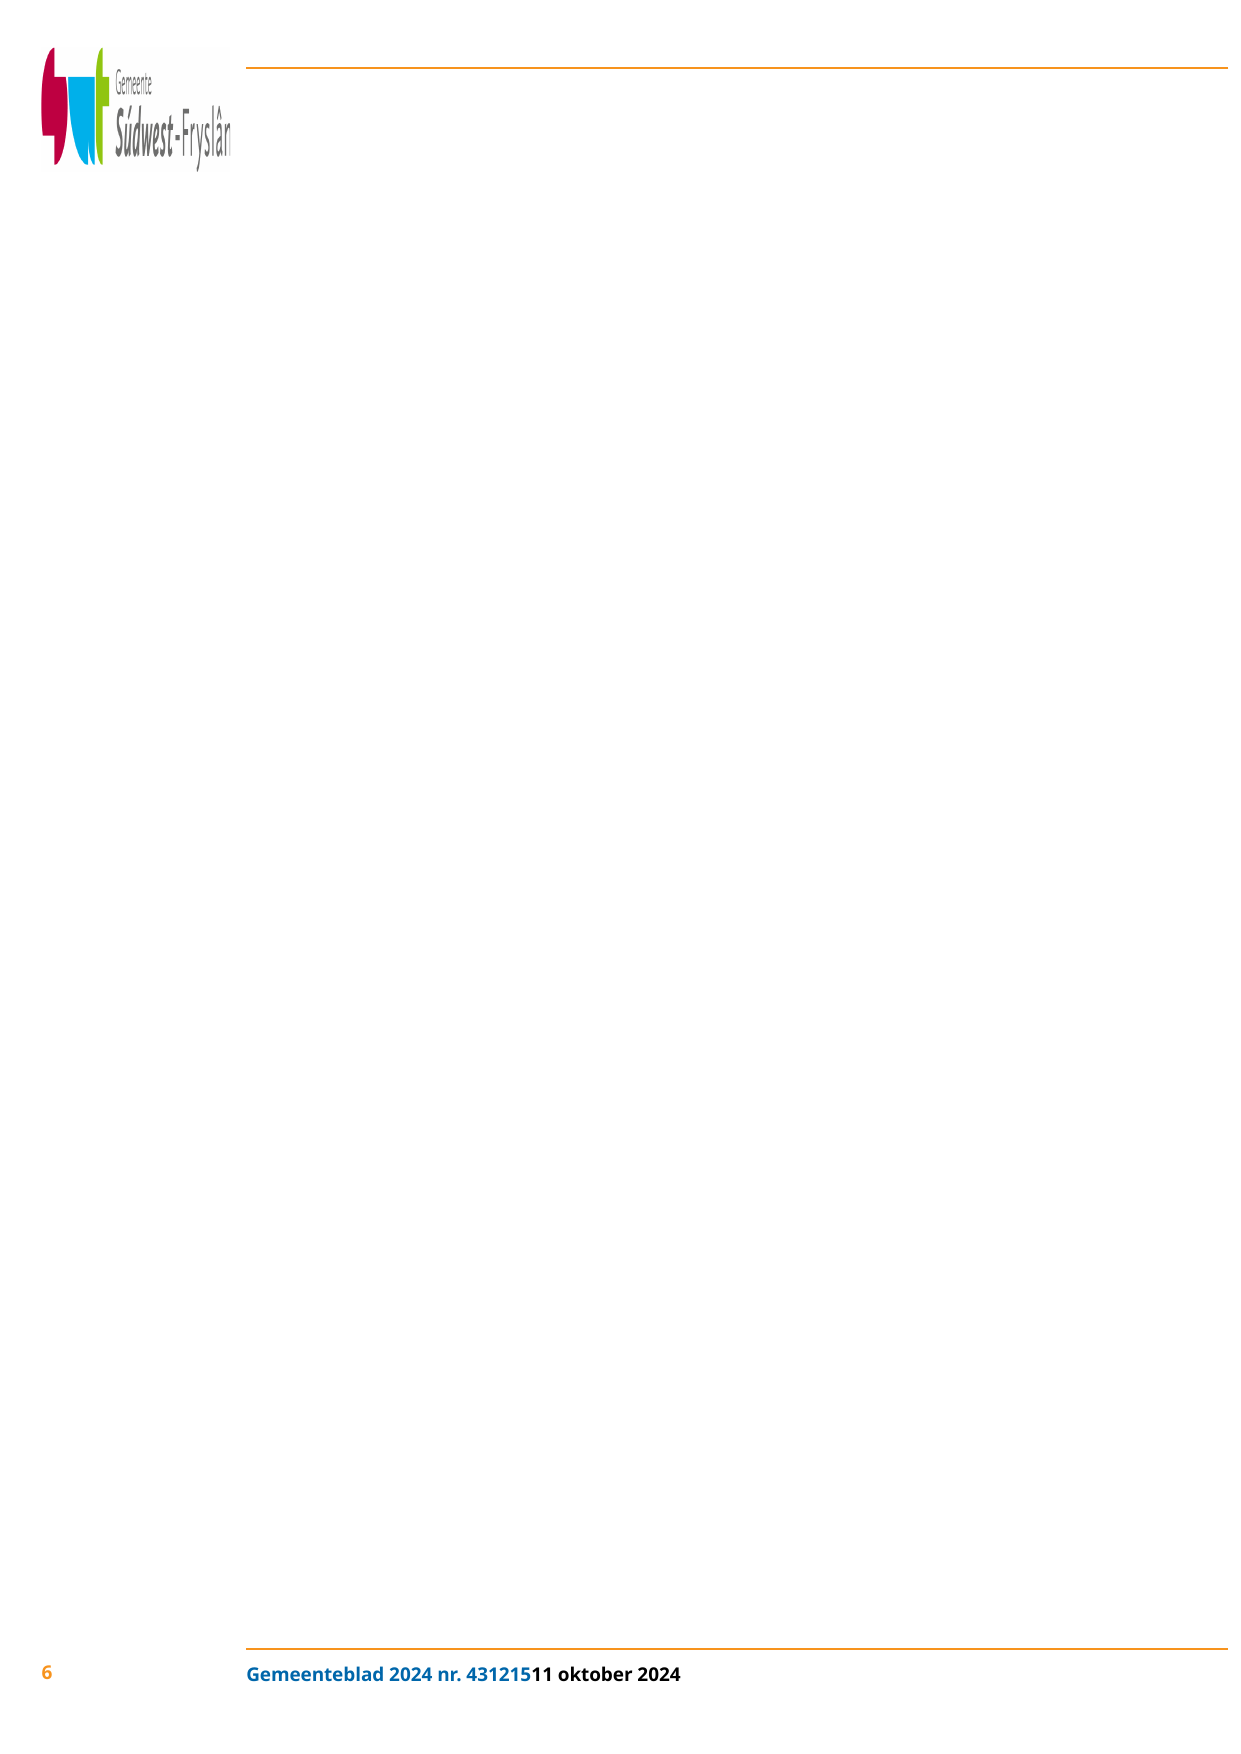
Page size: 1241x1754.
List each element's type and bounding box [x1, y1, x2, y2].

picture [41, 47, 231, 172]
